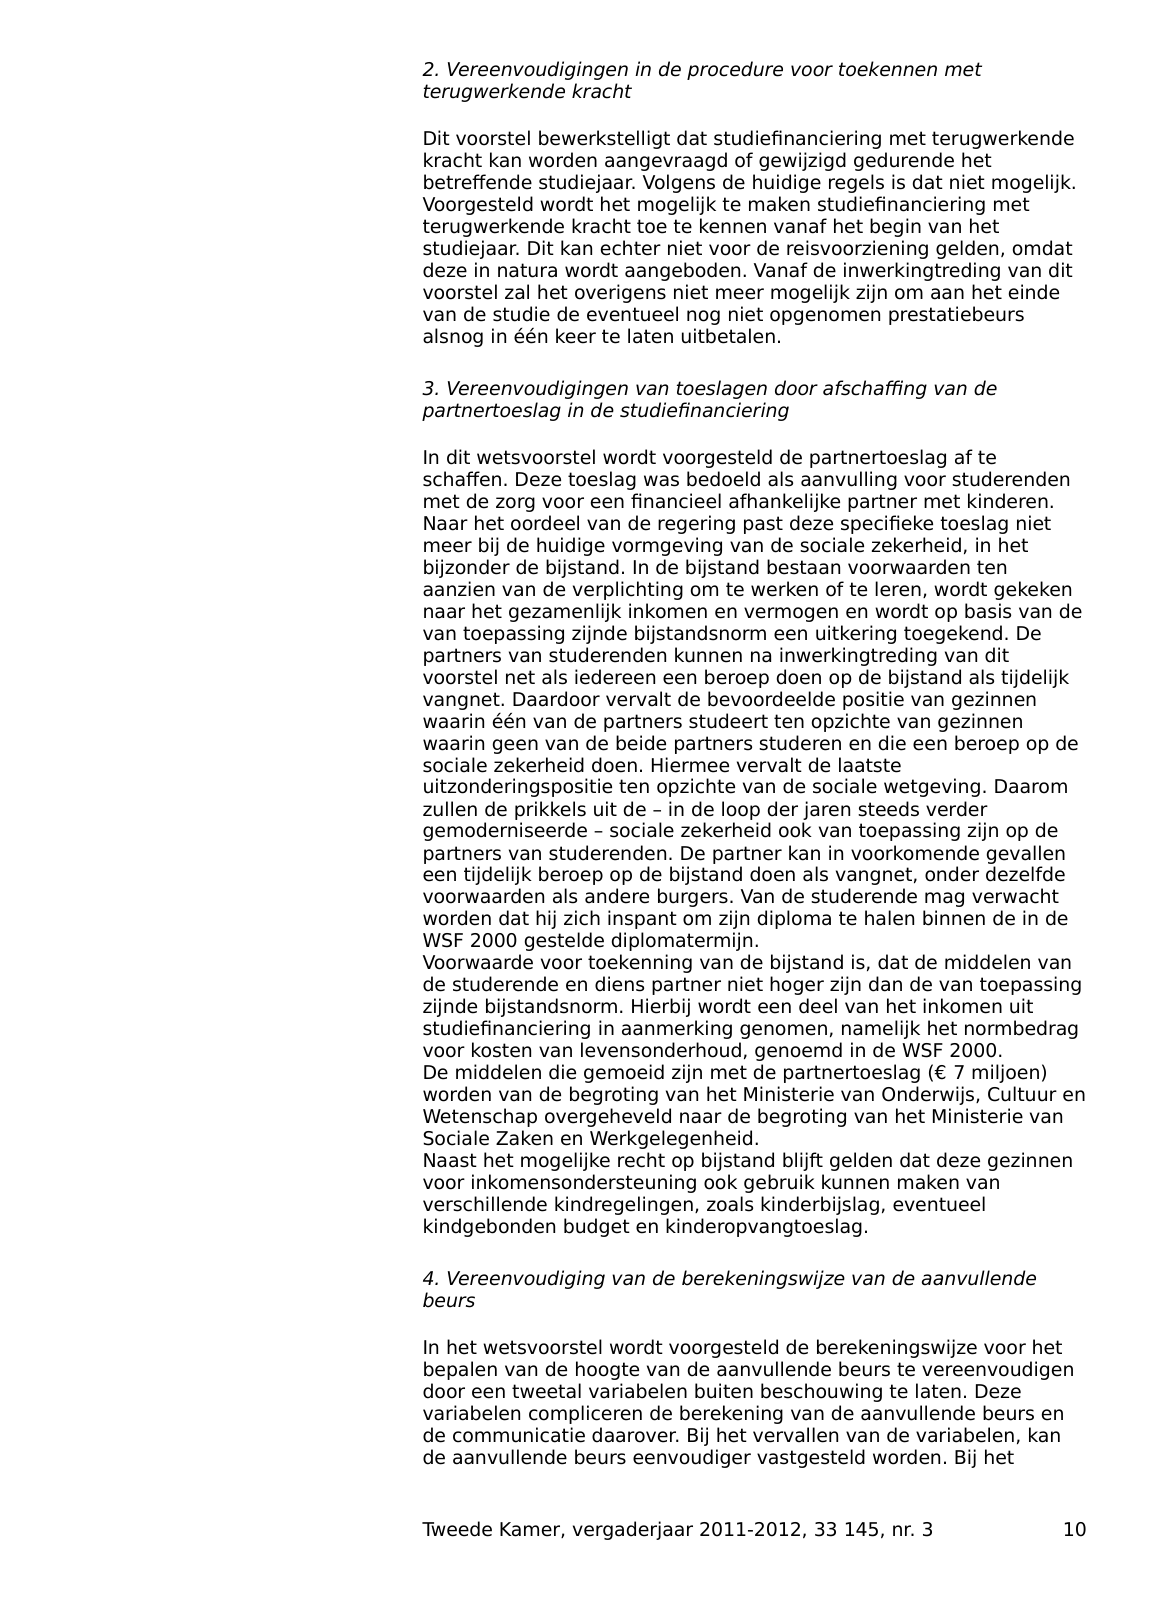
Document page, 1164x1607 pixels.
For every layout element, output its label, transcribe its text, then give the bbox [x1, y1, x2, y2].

text De middelen die gemoeid zijn met de partnertoeslag (€ 7 miljoen) worden van de begroting van het Ministerie van Onderwijs, Cultuur en Wetenschap overgeheveld naar de begroting van het Ministerie van Sociale Zaken en Werkgelegenheid. [422, 1062, 1087, 1150]
text In het wetsvoorstel wordt voorgesteld de berekeningswijze voor het bepalen van de hoogte van de aanvullende beurs te vereenvoudigen door een tweetal variabelen buiten beschouwing te laten. Deze variabelen compliceren de berekening van de aanvullende beurs en de communicatie daarover. Bij het vervallen van de variabelen, kan de aanvullende beurs eenvoudiger vastgesteld worden. Bij het [422, 1337, 1087, 1469]
text Dit voorstel bewerkstelligt dat studiefinanciering met terugwerkende kracht kan worden aangevraagd of gewijzigd gedurende het betreffende studiejaar. Volgens de huidige regels is dat niet mogelijk. Voorgesteld wordt het mogelijk te maken studiefinanciering met terugwerkende kracht toe te kennen vanaf het begin van het studiejaar. Dit kan echter niet voor de reisvoorziening gelden, omdat deze in natura wordt aangeboden. Vanaf de inwerkingtreding van dit voorstel zal het overigens niet meer mogelijk zijn om aan het einde van de studie de eventueel nog niet opgenomen prestatiebeurs alsnog in één keer te laten uitbetalen. [422, 128, 1087, 348]
text Voorwaarde voor toekenning van de bijstand is, dat de middelen van de studerende en diens partner niet hoger zijn dan de van toepassing zijnde bijstandsnorm. Hierbij wordt een deel van het inkomen uit studiefinanciering in aanmerking genomen, namelijk het normbedrag voor kosten van levensonderhoud, genoemd in de WSF 2000. [422, 952, 1087, 1062]
subtitle 2. Vereenvoudigingen in de procedure voor toekennen met terugwerkende kracht [422, 59, 1087, 103]
text In dit wetsvoorstel wordt voorgesteld de partnertoeslag af te schaffen. Deze toeslag was bedoeld als aanvulling voor studerenden met de zorg voor een financieel afhankelijke partner met kinderen. Naar het oordeel van de regering past deze specifieke toeslag niet meer bij de huidige vormgeving van de sociale zekerheid, in het bijzonder de bijstand. In de bijstand bestaan voorwaarden ten aanzien van de verplichting om te werken of te leren, wordt gekeken naar het gezamenlijk inkomen en vermogen en wordt op basis van de van toepassing zijnde bijstandsnorm een uitkering toegekend. De partners van studerenden kunnen na inwerkingtreding van dit voorstel net als iedereen een beroep doen op de bijstand als tijdelijk vangnet. Daardoor vervalt de bevoordeelde positie van gezinnen waarin één van de partners studeert ten opzichte van gezinnen waarin geen van de beide partners studeren en die een beroep op de sociale zekerheid doen. Hiermee vervalt de laatste uitzonderingspositie ten opzichte van de sociale wetgeving. Daarom zullen de prikkels uit de – in de loop der jaren steeds verder gemoderniseerde – sociale zekerheid ook van toepassing zijn op de partners van studerenden. De partner kan in voorkomende gevallen een tijdelijk beroep op de bijstand doen als vangnet, onder dezelfde voorwaarden als andere burgers. Van de studerende mag verwacht worden dat hij zich inspant om zijn diploma te halen binnen de in de WSF 2000 gestelde diplomatermijn. [422, 447, 1087, 952]
subtitle 3. Vereenvoudigingen van toeslagen door afschaffing van de partnertoeslag in de studiefinanciering [422, 378, 1087, 422]
text Naast het mogelijke recht op bijstand blijft gelden dat deze gezinnen voor inkomensondersteuning ook gebruik kunnen maken van verschillende kindregelingen, zoals kinderbijslag, eventueel kindgebonden budget en kinderopvangtoeslag. [422, 1150, 1087, 1238]
subtitle 4. Vereenvoudiging van de berekeningswijze van de aanvullende beurs [422, 1268, 1087, 1312]
